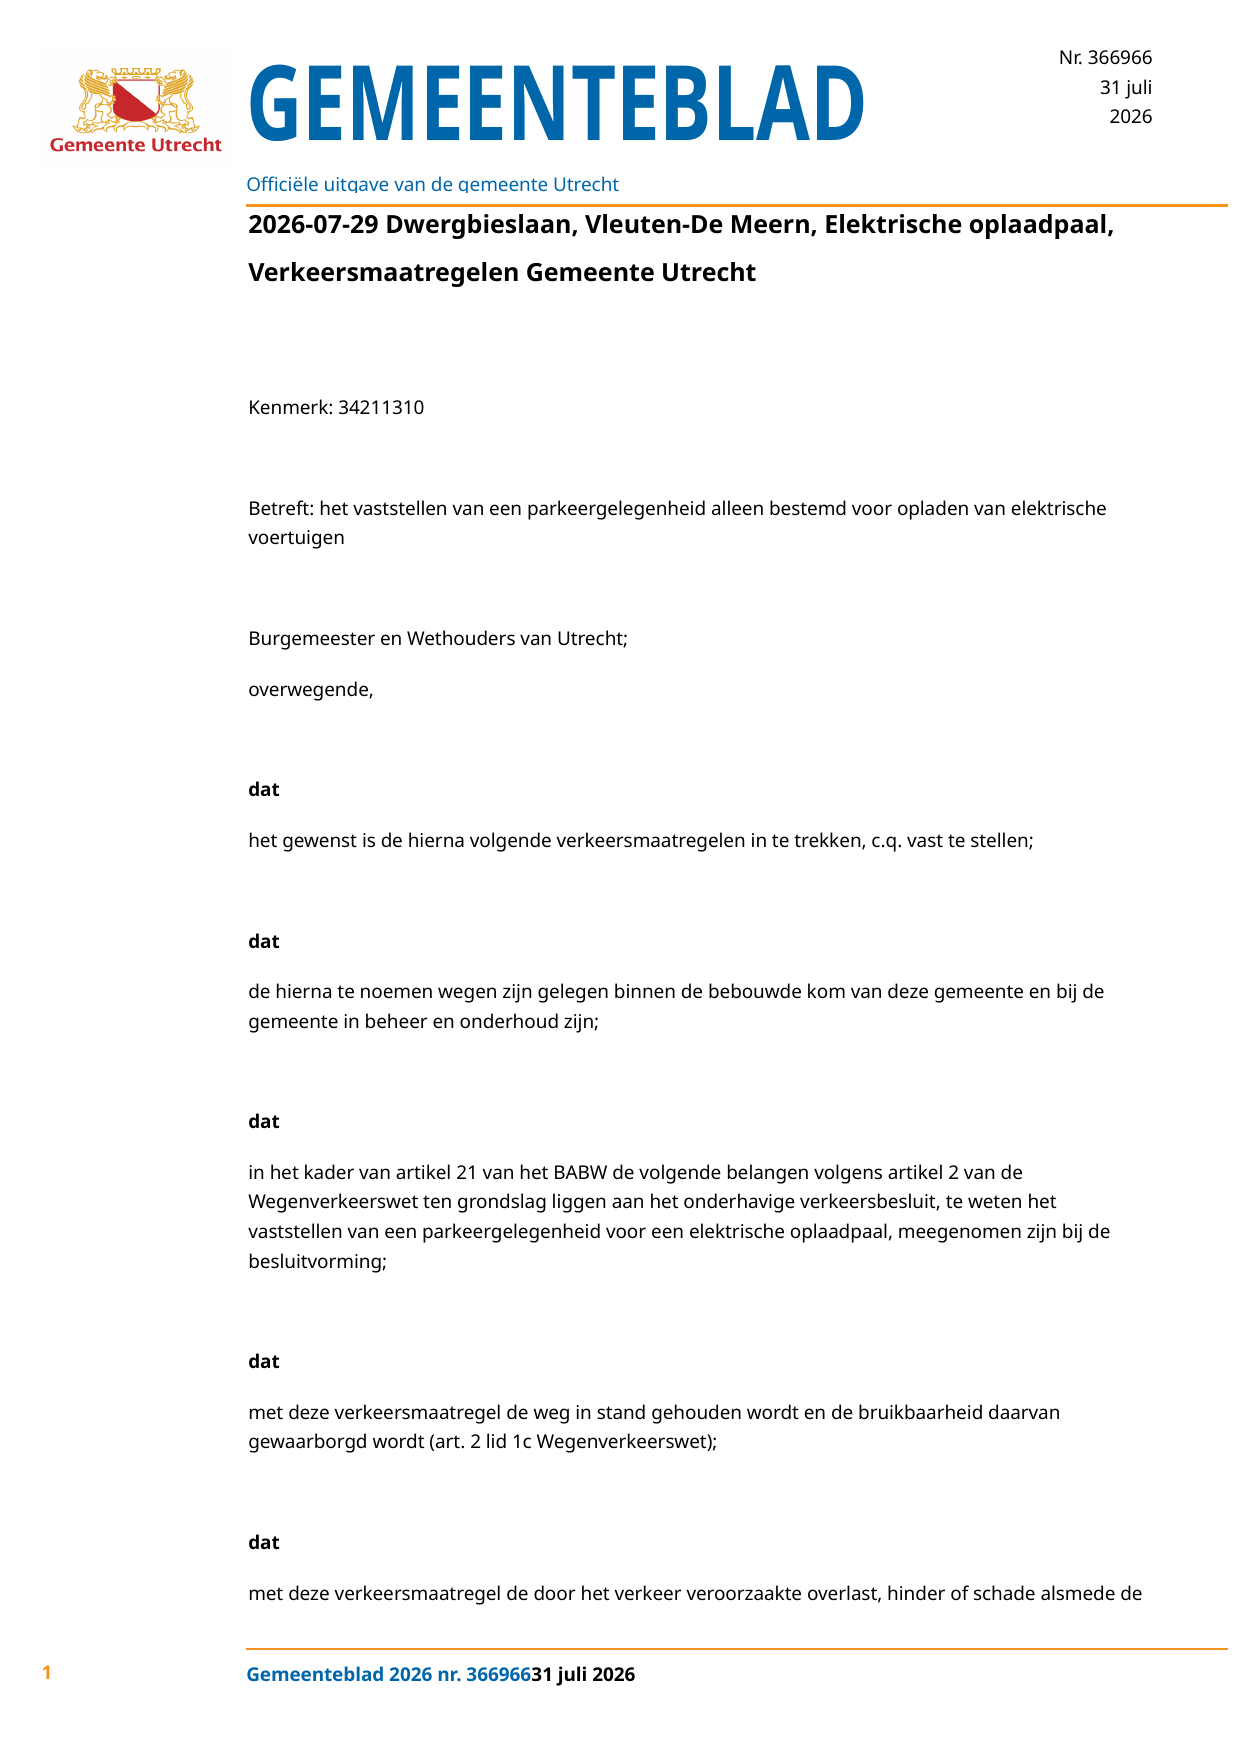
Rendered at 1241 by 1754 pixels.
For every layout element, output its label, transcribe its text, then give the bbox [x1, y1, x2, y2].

text de hierna te noemen wegen zijn gelegen binnen de bebouwde kom van deze gemeente en bij de gemeente in beheer en onderhoud zijn; [248, 978, 1152, 1033]
text Betreft: het vaststellen van een parkeergelegenheid alleen bestemd voor opladen van elektrische voertuigen [248, 495, 1152, 550]
text 2026-07-29 Dwergbieslaan, Vleuten-De Meern, Elektrische oplaadpaal, Verkeersmaatregelen Gemeente Utrecht [248, 207, 1152, 288]
text Kenmerk: 34211310 [248, 394, 1152, 420]
text het gewenst is de hierna volgende verkeersmaatregelen in te trekken, c.q. vast te stellen; [248, 827, 1152, 853]
text dat [248, 1349, 1152, 1374]
text dat [248, 777, 1152, 802]
text dat [248, 928, 1152, 953]
text met deze verkeersmaatregel de weg in stand gehouden wordt en de bruikbaarheid daarvan gewaarborgd wordt (art. 2 lid 1c Wegenverkeerswet); [248, 1399, 1152, 1454]
picture [41, 47, 231, 172]
text met deze verkeersmaatregel de door het verkeer veroorzaakte overlast, hinder of schade alsmede de [248, 1580, 1152, 1606]
text dat [248, 1529, 1152, 1555]
text overwegende, [248, 676, 1152, 701]
text in het kader van artikel 21 van het BABW de volgende belangen volgens artikel 2 van de Wegenverkeerswet ten grondslag liggen aan het onderhavige verkeersbesluit, te weten het vaststellen van een parkeergelegenheid voor een elektrische oplaadpaal, meegenomen zijn bij de besluitvorming; [248, 1159, 1152, 1273]
text Burgemeester en Wethouders van Utrecht; [248, 625, 1152, 651]
text dat [248, 1109, 1152, 1134]
